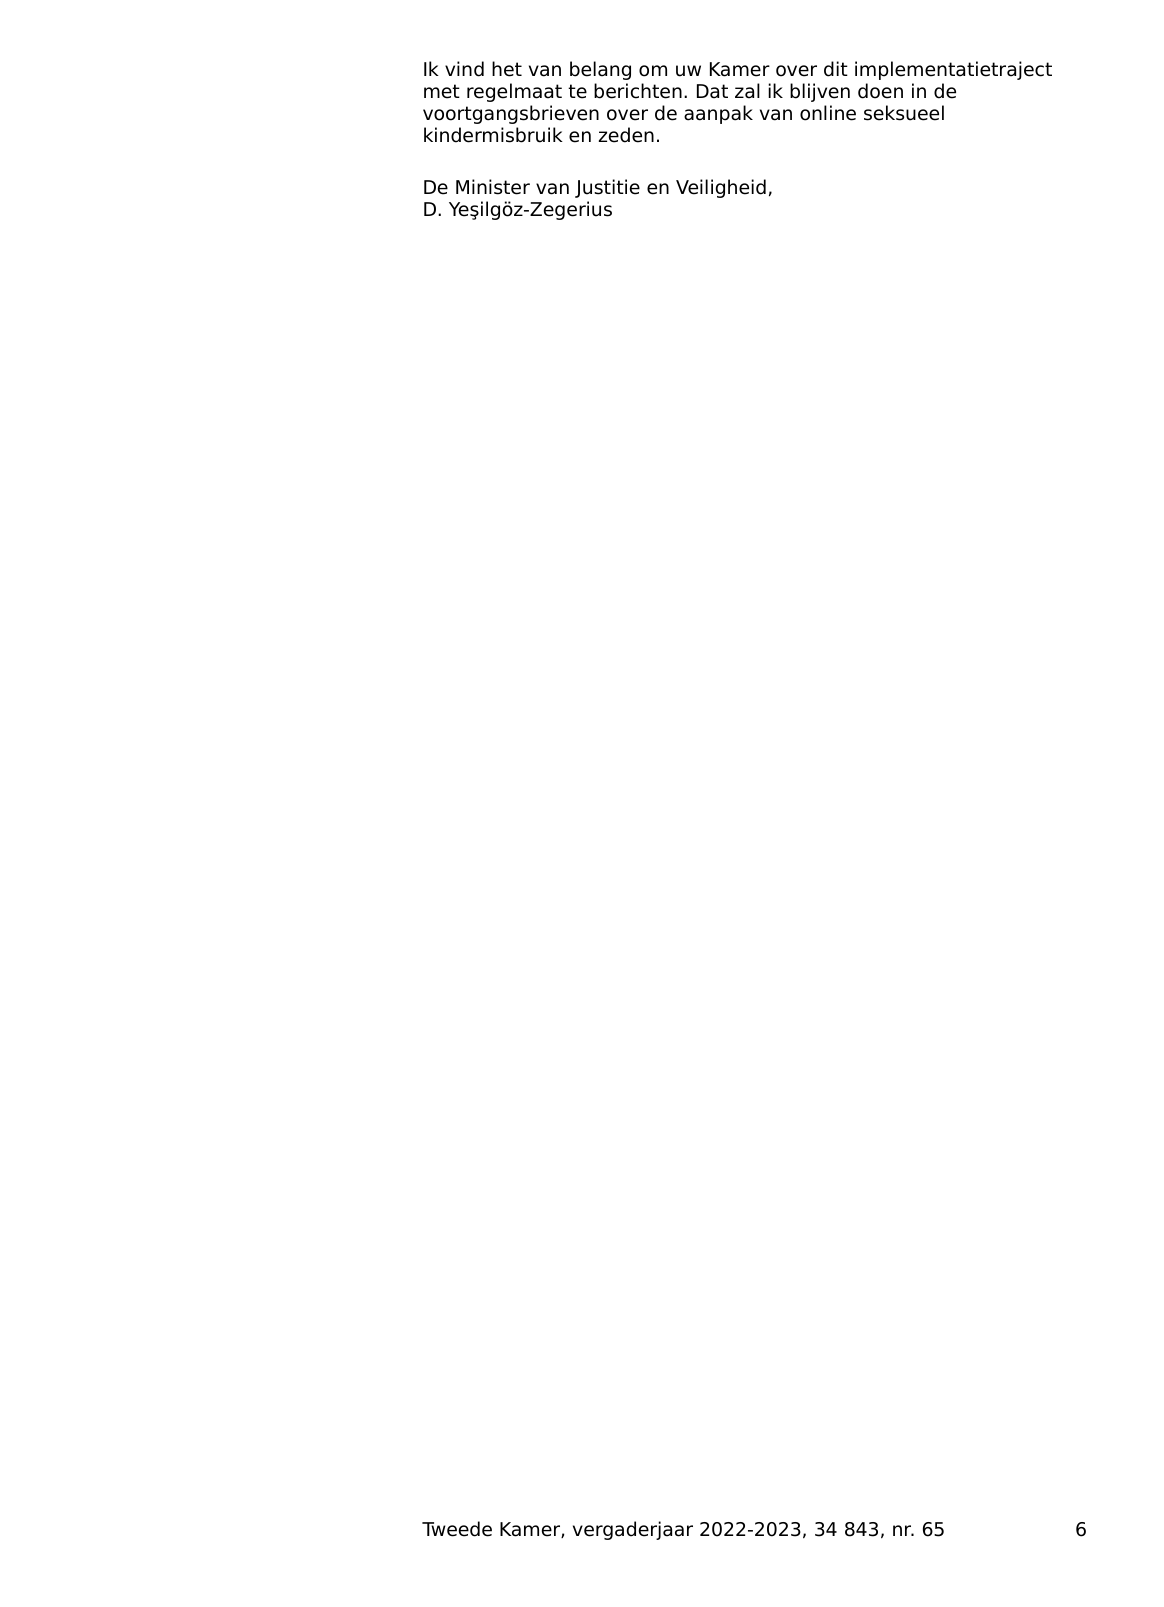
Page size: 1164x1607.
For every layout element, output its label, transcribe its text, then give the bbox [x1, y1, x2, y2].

text De Minister van Justitie en Veiligheid, D. Yeşilgöz-Zegerius [422, 177, 1087, 221]
text Ik vind het van belang om uw Kamer over dit implementatietraject met regelmaat te berichten. Dat zal ik blijven doen in de voortgangsbrieven over de aanpak van online seksueel kindermisbruik en zeden. [422, 59, 1087, 147]
